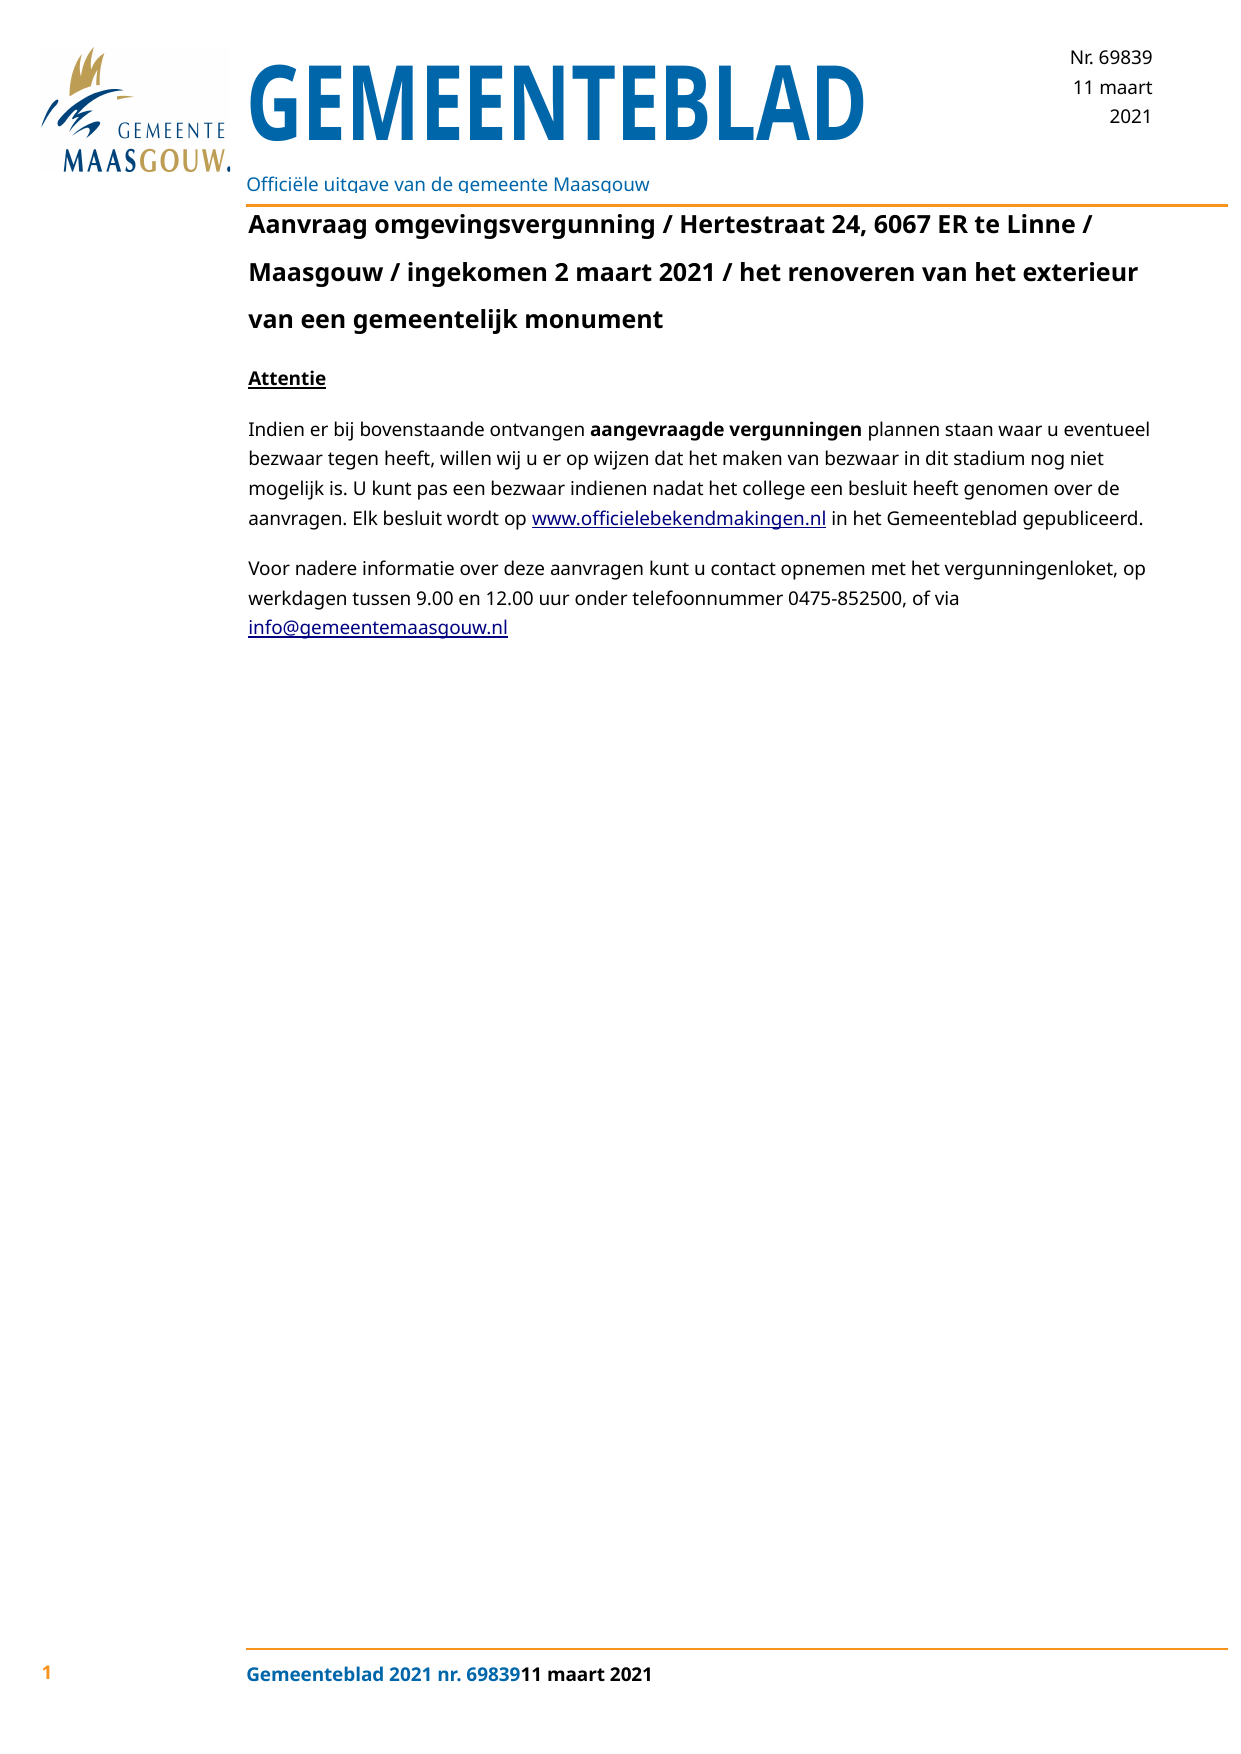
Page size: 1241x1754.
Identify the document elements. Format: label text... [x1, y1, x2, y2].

text Indien er bij bovenstaande ontvangen aangevraagde vergunningen plannen staan waar u eventueel bezwaar tegen heeft, willen wij u er op wijzen dat het maken van bezwaar in dit stadium nog niet mogelijk is. U kunt pas een bezwaar indienen nadat het college een besluit heeft genomen over de aanvragen. Elk besluit wordt op www.officielebekendmakingen.nl in het Gemeenteblad gepubliceerd. [248, 416, 1152, 530]
text Attentie [248, 366, 1152, 391]
text Aanvraag omgevingsvergunning / Hertestraat 24, 6067 ER te Linne / Maasgouw / ingekomen 2 maart 2021 / het renoveren van het exterieur van een gemeentelijk monument [248, 207, 1152, 336]
text Voor nadere informatie over deze aanvragen kunt u contact opnemen met het vergunningenloket, op werkdagen tussen 9.00 en 12.00 uur onder telefoonnummer 0475-852500, of via info@gemeentemaasgouw.nl [248, 555, 1152, 640]
picture [41, 47, 231, 172]
